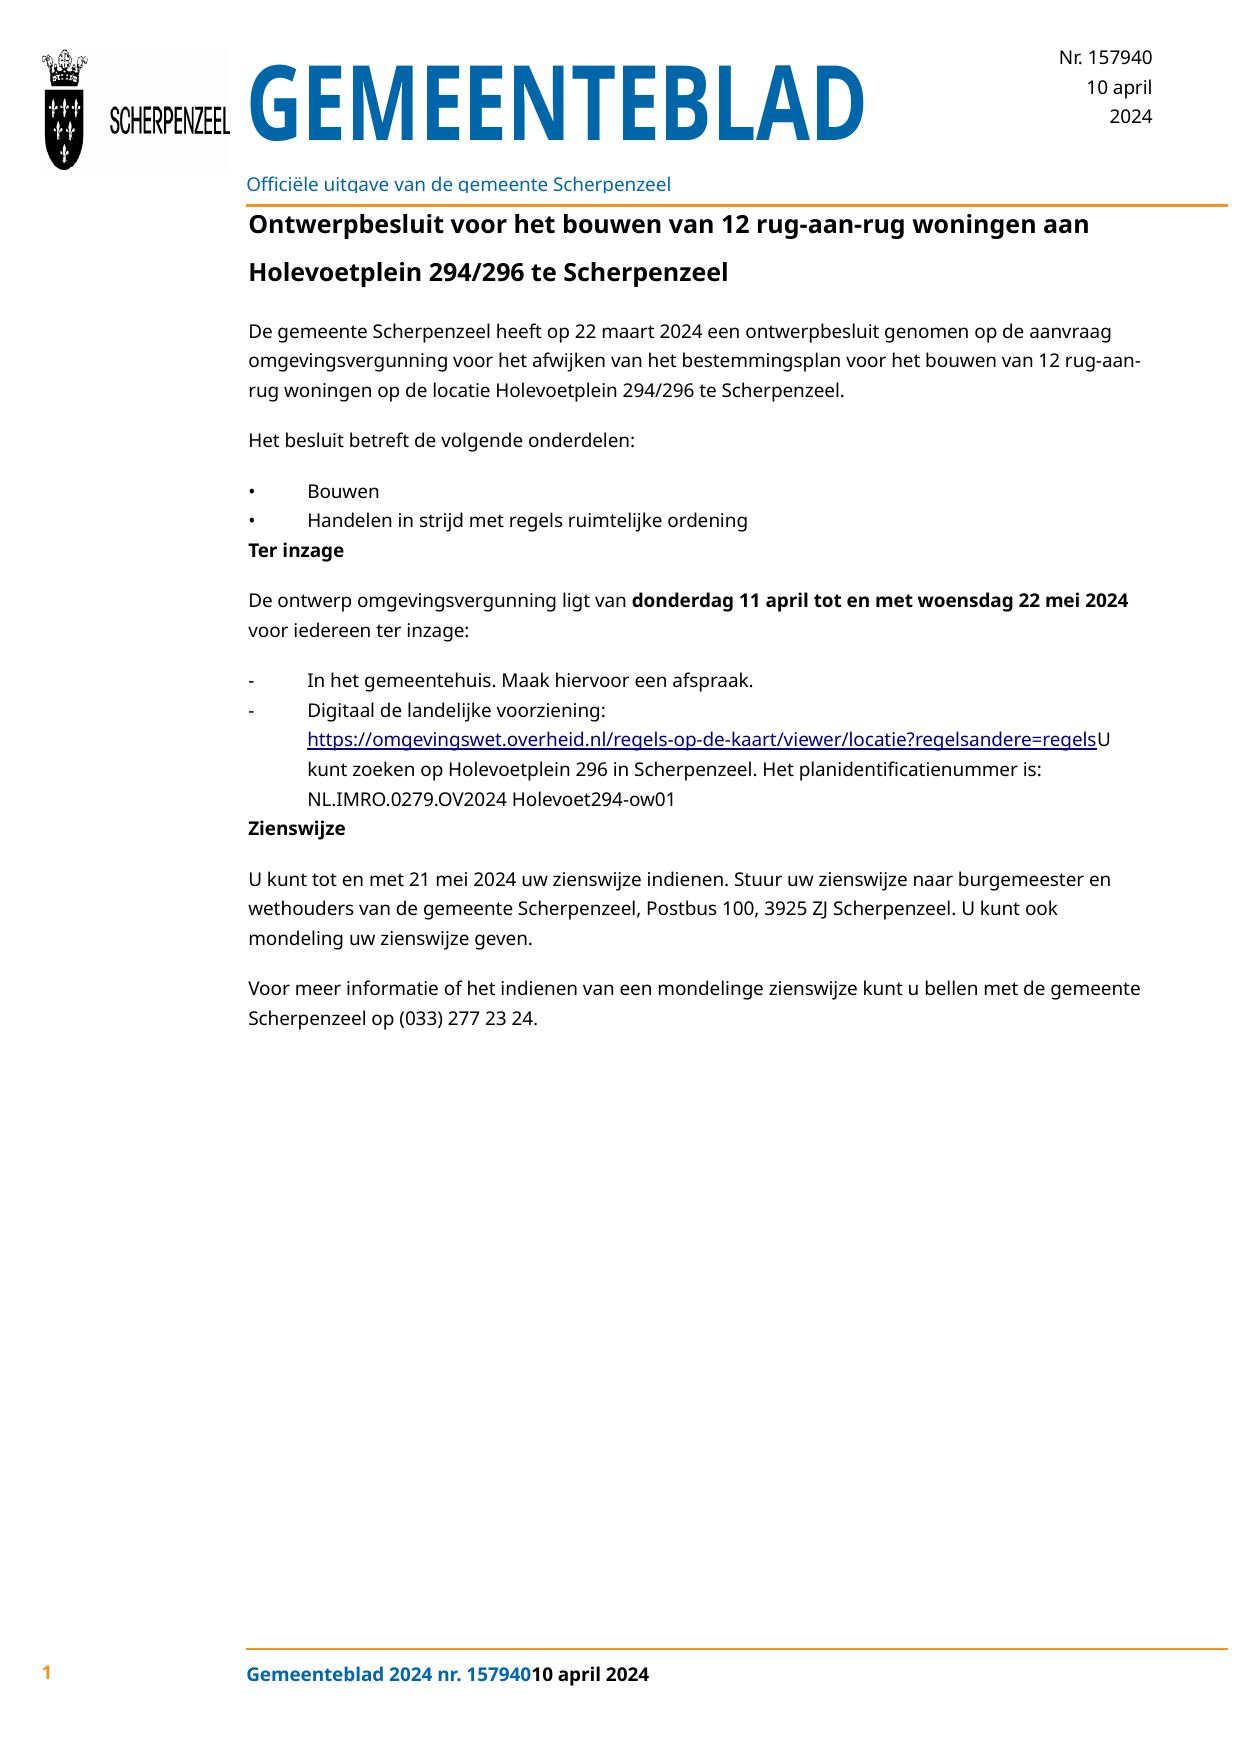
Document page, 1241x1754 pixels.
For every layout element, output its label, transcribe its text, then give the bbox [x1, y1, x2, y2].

text Zienswijze [248, 815, 1152, 841]
text U kunt tot en met 21 mei 2024 uw zienswijze indienen. Stuur uw zienswijze naar burgemeester en wethouders van de gemeente Scherpenzeel, Postbus 100, 3925 ZJ Scherpenzeel. U kunt ook mondeling uw zienswijze geven. [248, 866, 1152, 951]
picture [41, 47, 231, 172]
text De ontwerp omgevingsvergunning ligt van donderdag 11 april tot en met woensdag 22 mei 2024 voor iedereen ter inzage: [248, 587, 1152, 643]
text Ter inzage [248, 537, 1152, 563]
list In het gemeentehuis. Maak hiervoor een afspraak. [248, 667, 1152, 693]
text Het besluit betreft de volgende onderdelen: [248, 427, 1152, 453]
text Voor meer informatie of het indienen van een mondelinge zienswijze kunt u bellen met de gemeente Scherpenzeel op (033) 277 23 24. [248, 975, 1152, 1031]
list Digitaal de landelijke voorziening: https://omgevingswet.overheid.nl/regels-op-de-kaart/viewer/locatie?regelsandere=regelsU kunt zoeken op Holevoetplein 296 in Scherpenzeel. Het planidentificatienummer is: NL.IMRO.0279.OV2024 Holevoet294-ow01 [248, 697, 1152, 812]
list Bouwen [248, 478, 1152, 504]
text De gemeente Scherpenzeel heeft op 22 maart 2024 een ontwerpbesluit genomen op de aanvraag omgevingsvergunning voor het afwijken van het bestemmingsplan voor het bouwen van 12 rug-aan-rug woningen op de locatie Holevoetplein 294/296 te Scherpenzeel. [248, 318, 1152, 403]
text Ontwerpbesluit voor het bouwen van 12 rug-aan-rug woningen aan Holevoetplein 294/296 te Scherpenzeel [248, 207, 1152, 288]
list Handelen in strijd met regels ruimtelijke ordening [248, 507, 1152, 533]
